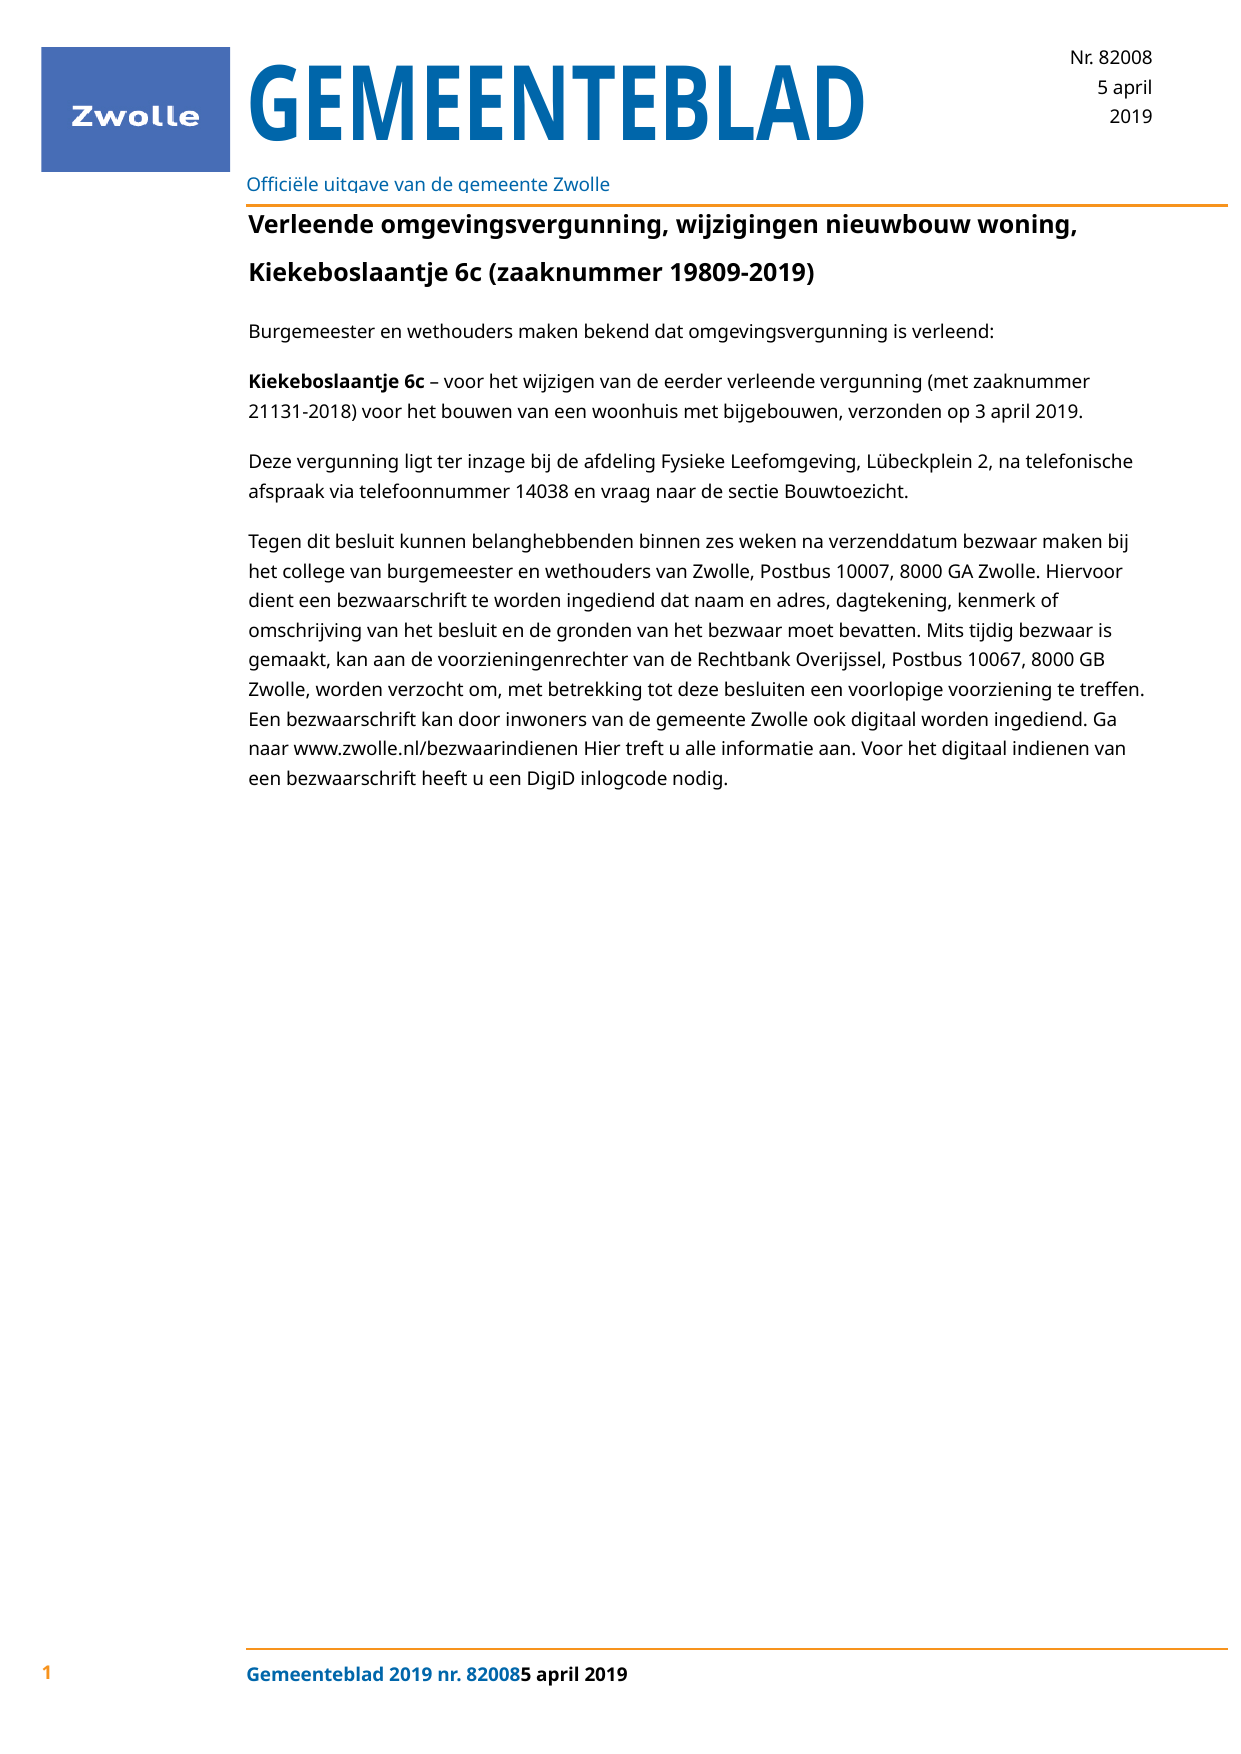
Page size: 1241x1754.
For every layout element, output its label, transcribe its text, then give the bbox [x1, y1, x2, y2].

text Deze vergunning ligt ter inzage bij de afdeling Fysieke Leefomgeving, Lübeckplein 2, na telefonische afspraak via telefoonnummer 14038 en vraag naar de sectie Bouwtoezicht. [248, 448, 1152, 504]
text Kiekeboslaantje 6c – voor het wijzigen van de eerder verleende vergunning (met zaaknummer 21131-2018) voor het bouwen van een woonhuis met bijgebouwen, verzonden op 3 april 2019. [248, 368, 1152, 424]
text Verleende omgevingsvergunning, wijzigingen nieuwbouw woning, Kiekeboslaantje 6c (zaaknummer 19809-2019) [248, 207, 1152, 288]
text Burgemeester en wethouders maken bekend dat omgevingsvergunning is verleend: [248, 318, 1152, 344]
picture [41, 47, 231, 172]
text Tegen dit besluit kunnen belanghebbenden binnen zes weken na verzenddatum bezwaar maken bij het college van burgemeester en wethouders van Zwolle, Postbus 10007, 8000 GA Zwolle. Hiervoor dient een bezwaarschrift te worden ingediend dat naam en adres, dagtekening, kenmerk of omschrijving van het besluit en de gronden van het bezwaar moet bevatten. Mits tijdig bezwaar is gemaakt, kan aan de voorzieningenrechter van de Rechtbank Overijssel, Postbus 10067, 8000 GB Zwolle, worden verzocht om, met betrekking tot deze besluiten een voorlopige voorziening te treffen. Een bezwaarschrift kan door inwoners van de gemeente Zwolle ook digitaal worden ingediend. Ga naar www.zwolle.nl/bezwaarindienen Hier treft u alle informatie aan. Voor het digitaal indienen van een bezwaarschrift heeft u een DigiD inlogcode nodig. [248, 528, 1152, 791]
